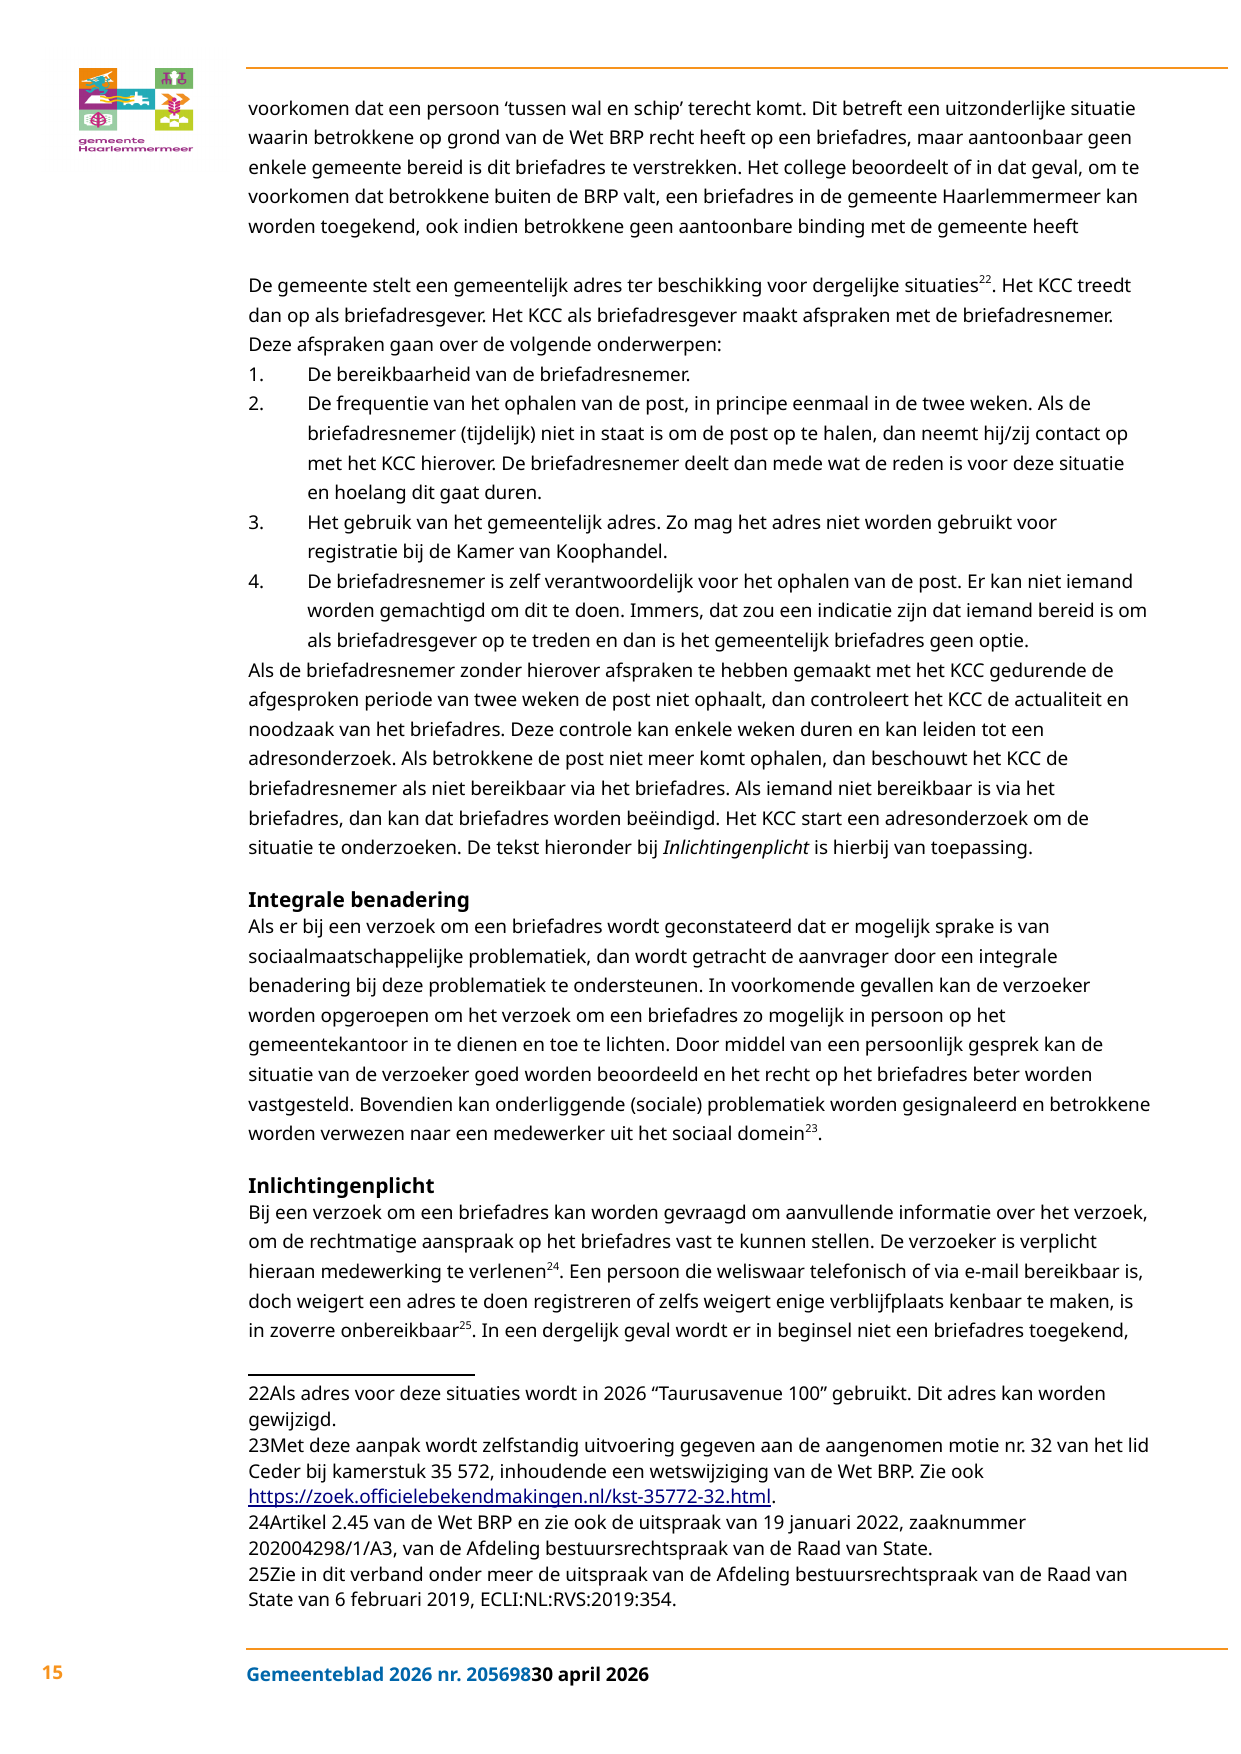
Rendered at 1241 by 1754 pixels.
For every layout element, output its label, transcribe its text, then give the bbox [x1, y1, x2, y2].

text Zie in dit verband onder meer de uitspraak van de Afdeling bestuursrechtspraak van de Raad van State van 6 februari 2019, ECLI:NL:RVS:2019:354. [248, 1561, 1152, 1612]
list Het gebruik van het gemeentelijk adres. Zo mag het adres niet worden gebruikt voor registratie bij de Kamer van Koophandel. [248, 509, 1152, 564]
list De briefadresnemer is zelf verantwoordelijk voor het ophalen van de post. Er kan niet iemand worden gemachtigd om dit te doen. Immers, dat zou een indicatie zijn dat iemand bereid is om als briefadresgever op te treden en dan is het gemeentelijk briefadres geen optie. [248, 568, 1152, 653]
text Als er bij een verzoek om een briefadres wordt geconstateerd dat er mogelijk sprake is van sociaalmaatschappelijke problematiek, dan wordt getracht de aanvrager door een integrale benadering bij deze problematiek te ondersteunen. In voorkomende gevallen kan de verzoeker worden opgeroepen om het verzoek om een briefadres zo mogelijk in persoon op het gemeentekantoor in te dienen en toe te lichten. Door middel van een persoonlijk gesprek kan de situatie van de verzoeker goed worden beoordeeld en het recht op het briefadres beter worden vastgesteld. Bovendien kan onderliggende (sociale) problematiek worden gesignaleerd en betrokkene worden verwezen naar een medewerker uit het sociaal domein. [248, 913, 1152, 1146]
text Als de briefadresnemer zonder hierover afspraken te hebben gemaakt met het KCC gedurende de afgesproken periode van twee weken de post niet ophaalt, dan controleert het KCC de actualiteit en noodzaak van het briefadres. Deze controle kan enkele weken duren en kan leiden tot een adresonderzoek. Als betrokkene de post niet meer komt ophalen, dan beschouwt het KCC de briefadresnemer als niet bereikbaar via het briefadres. Als iemand niet bereikbaar is via het briefadres, dan kan dat briefadres worden beëindigd. Het KCC start een adresonderzoek om de situatie te onderzoeken. De tekst hieronder bij Inlichtingenplicht is hierbij van toepassing. [248, 657, 1152, 860]
text Met deze aanpak wordt zelfstandig uitvoering gegeven aan de aangenomen motie nr. 32 van het lid Ceder bij kamerstuk 35 572, inhoudende een wetswijziging van de Wet BRP. Zie ook https://zoek.officielebekendmakingen.nl/kst-35772-32.html. [248, 1432, 1152, 1509]
text Integrale benadering [248, 885, 1152, 913]
list De bereikbaarheid van de briefadresnemer. [248, 361, 1152, 387]
text Inlichtingenplicht [248, 1171, 1152, 1199]
picture [41, 47, 231, 172]
text voorkomen dat een persoon ‘tussen wal en schip’ terecht komt. Dit betreft een uitzonderlijke situatie waarin betrokkene op grond van de Wet BRP recht heeft op een briefadres, maar aantoonbaar geen enkele gemeente bereid is dit briefadres te verstrekken. Het college beoordeelt of in dat geval, om te voorkomen dat betrokkene buiten de BRP valt, een briefadres in de gemeente Haarlemmermeer kan worden toegekend, ook indien betrokkene geen aantoonbare binding met de gemeente heeft [248, 95, 1152, 239]
text Als adres voor deze situaties wordt in 2026 “Taurusavenue 100” gebruikt. Dit adres kan worden gewijzigd. [248, 1381, 1152, 1432]
text Bij een verzoek om een briefadres kan worden gevraagd om aanvullende informatie over het verzoek, om de rechtmatige aanspraak op het briefadres vast te kunnen stellen. De verzoeker is verplicht hieraan medewerking te verlenen. Een persoon die weliswaar telefonisch of via e-mail bereikbaar is, doch weigert een adres te doen registreren of zelfs weigert enige verblijfplaats kenbaar te maken, is in zoverre onbereikbaar. In een dergelijk geval wordt er in beginsel niet een briefadres toegekend, [248, 1199, 1152, 1343]
list De frequentie van het ophalen van de post, in principe eenmaal in de twee weken. Als de briefadresnemer (tijdelijk) niet in staat is om de post op te halen, dan neemt hij/zij contact op met het KCC hierover. De briefadresnemer deelt dan mede wat de reden is voor deze situatie en hoelang dit gaat duren. [248, 391, 1152, 505]
text De gemeente stelt een gemeentelijk adres ter beschikking voor dergelijke situaties. Het KCC treedt dan op als briefadresgever. Het KCC als briefadresgever maakt afspraken met de briefadresnemer. Deze afspraken gaan over de volgende onderwerpen: [248, 272, 1152, 357]
text Artikel 2.45 van de Wet BRP en zie ook de uitspraak van 19 januari 2022, zaaknummer 202004298/1/A3, van de Afdeling bestuursrechtspraak van de Raad van State. [248, 1509, 1152, 1561]
